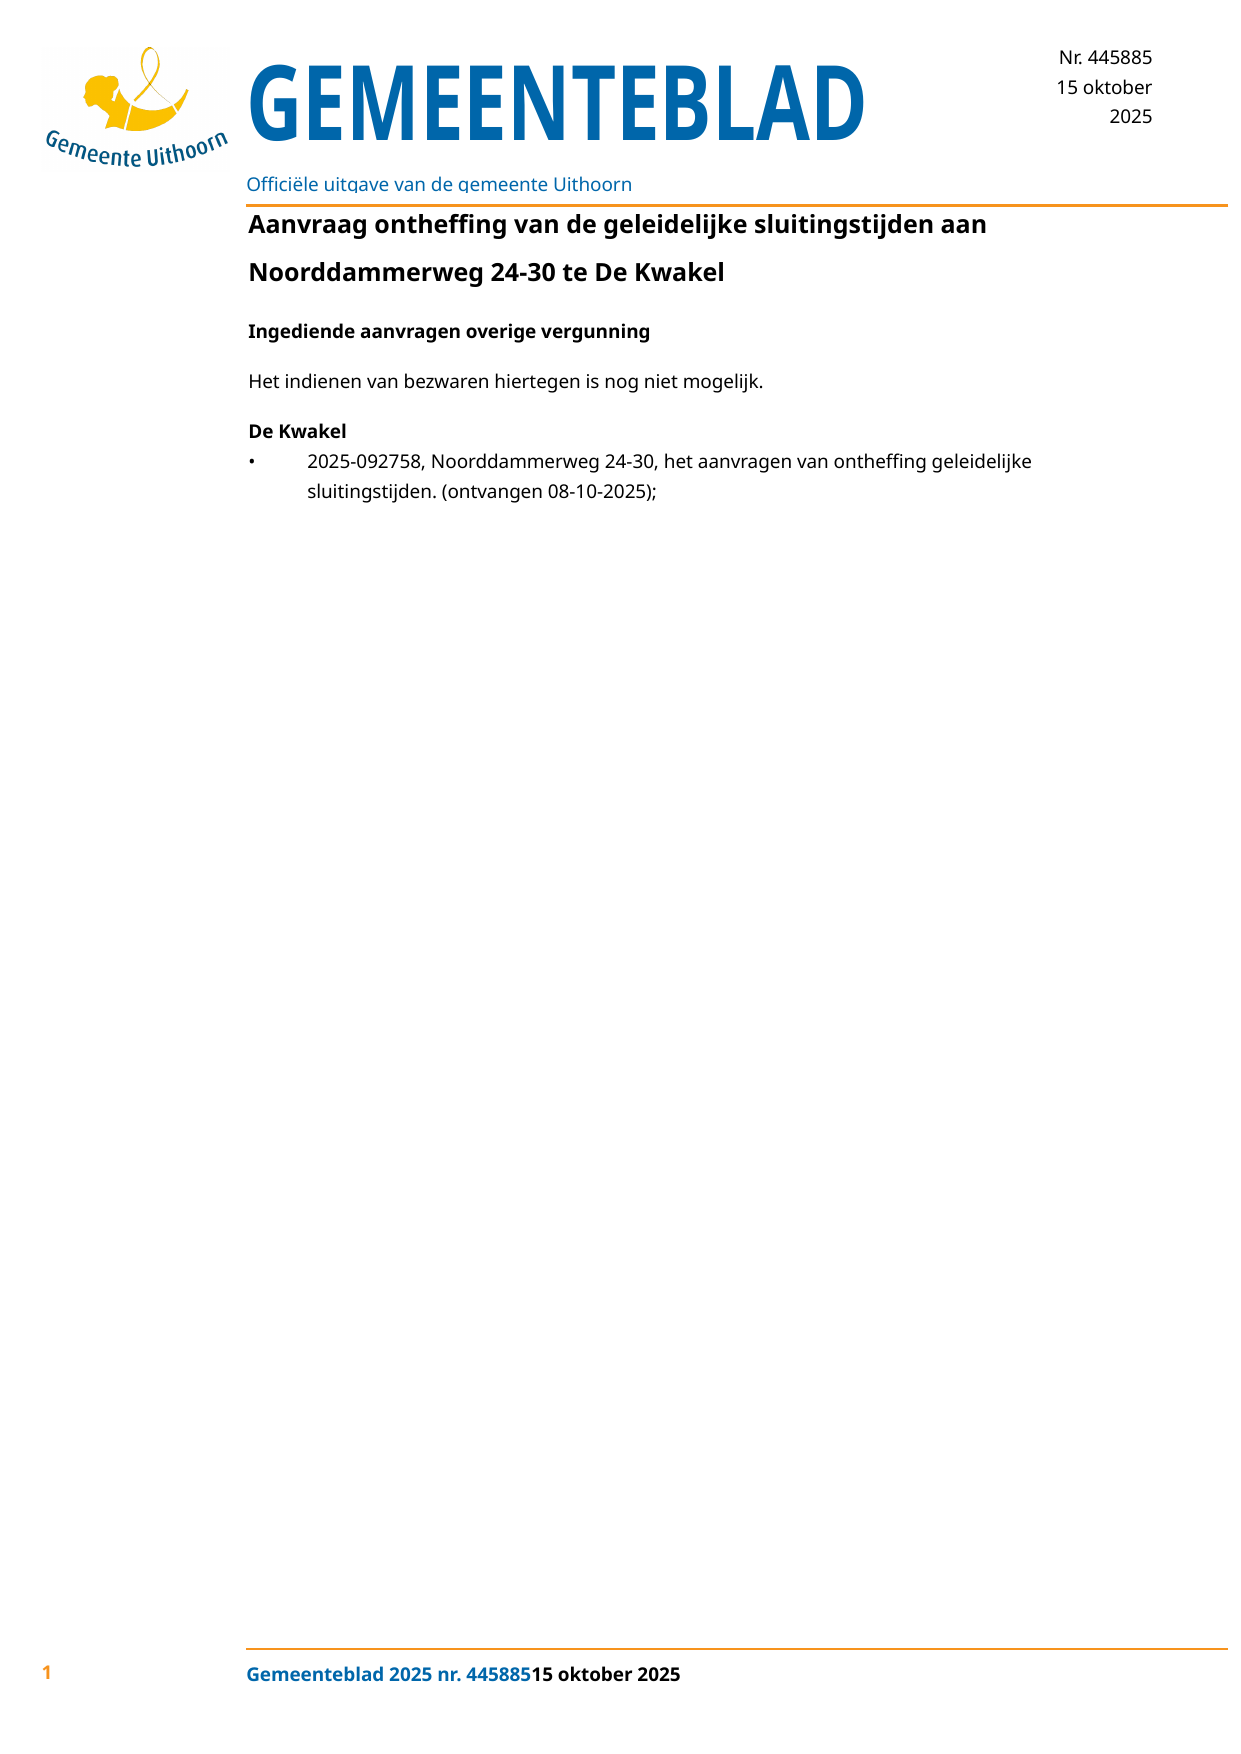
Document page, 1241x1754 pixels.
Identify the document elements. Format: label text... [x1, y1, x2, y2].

list 2025-092758, Noorddammerweg 24-30, het aanvragen van ontheffing geleidelijke sluitingstijden. (ontvangen 08-10-2025); [248, 448, 1152, 504]
text Het indienen van bezwaren hiertegen is nog niet mogelijk. [248, 368, 1152, 394]
text Aanvraag ontheffing van de geleidelijke sluitingstijden aan Noorddammerweg 24-30 te De Kwakel [248, 207, 1152, 288]
text Ingediende aanvragen overige vergunning [248, 318, 1152, 344]
text De Kwakel [248, 419, 1152, 444]
picture [41, 47, 231, 172]
